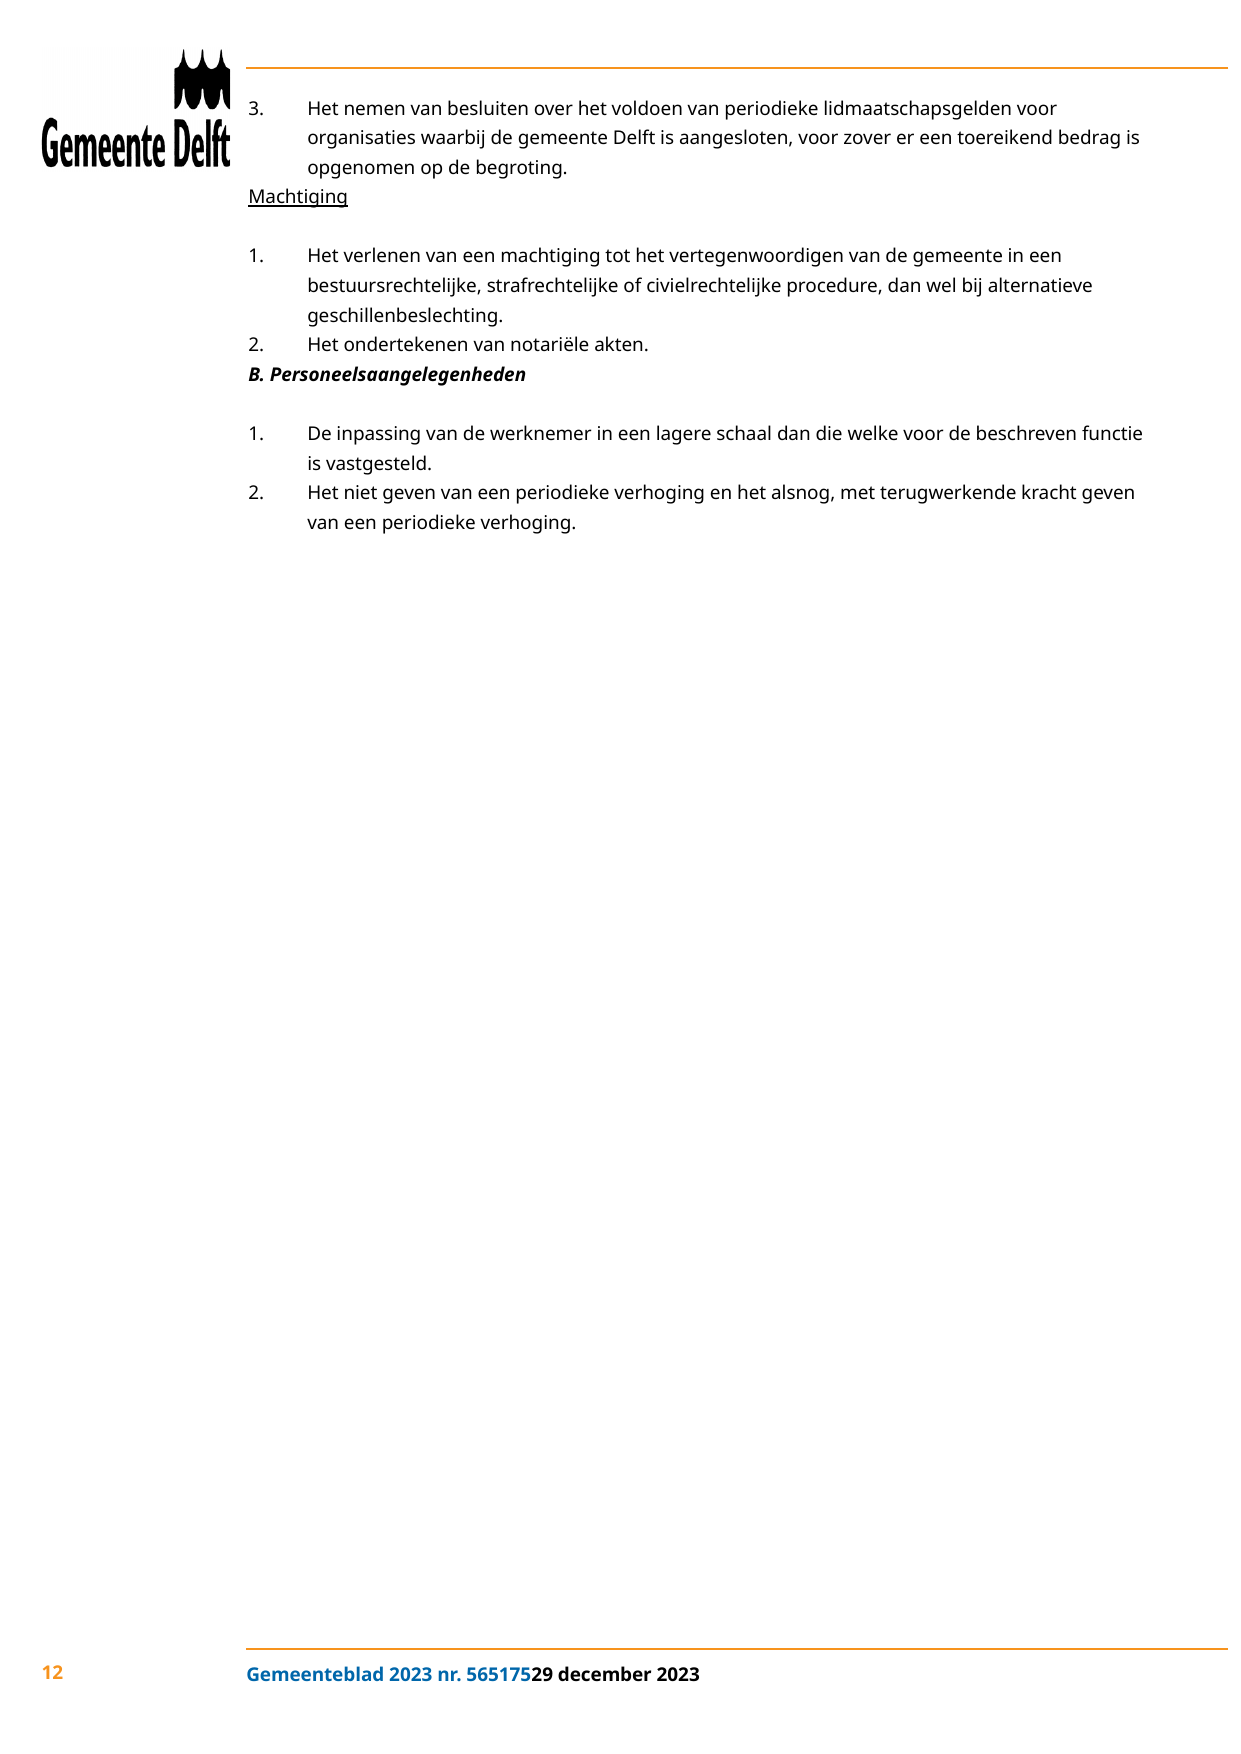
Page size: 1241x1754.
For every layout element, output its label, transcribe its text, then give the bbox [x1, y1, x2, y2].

list Het nemen van besluiten over het voldoen van periodieke lidmaatschapsgelden voor organisaties waarbij de gemeente Delft is aangesloten, voor zover er een toereikend bedrag is opgenomen op de begroting. [248, 95, 1152, 180]
picture [41, 47, 231, 172]
list Het niet geven van een periodieke verhoging en het alsnog, met terugwerkende kracht geven van een periodieke verhoging. [248, 479, 1152, 535]
text Machtiging [248, 183, 1152, 209]
text B. Personeelsaangelegenheden [248, 361, 1152, 387]
list Het ondertekenen van notariële akten. [248, 331, 1152, 357]
list De inpassing van de werknemer in een lagere schaal dan die welke voor de beschreven functie is vastgesteld. [248, 420, 1152, 476]
list Het verlenen van een machtiging tot het vertegenwoordigen van de gemeente in een bestuursrechtelijke, strafrechtelijke of civielrechtelijke procedure, dan wel bij alternatieve geschillenbeslechting. [248, 243, 1152, 328]
